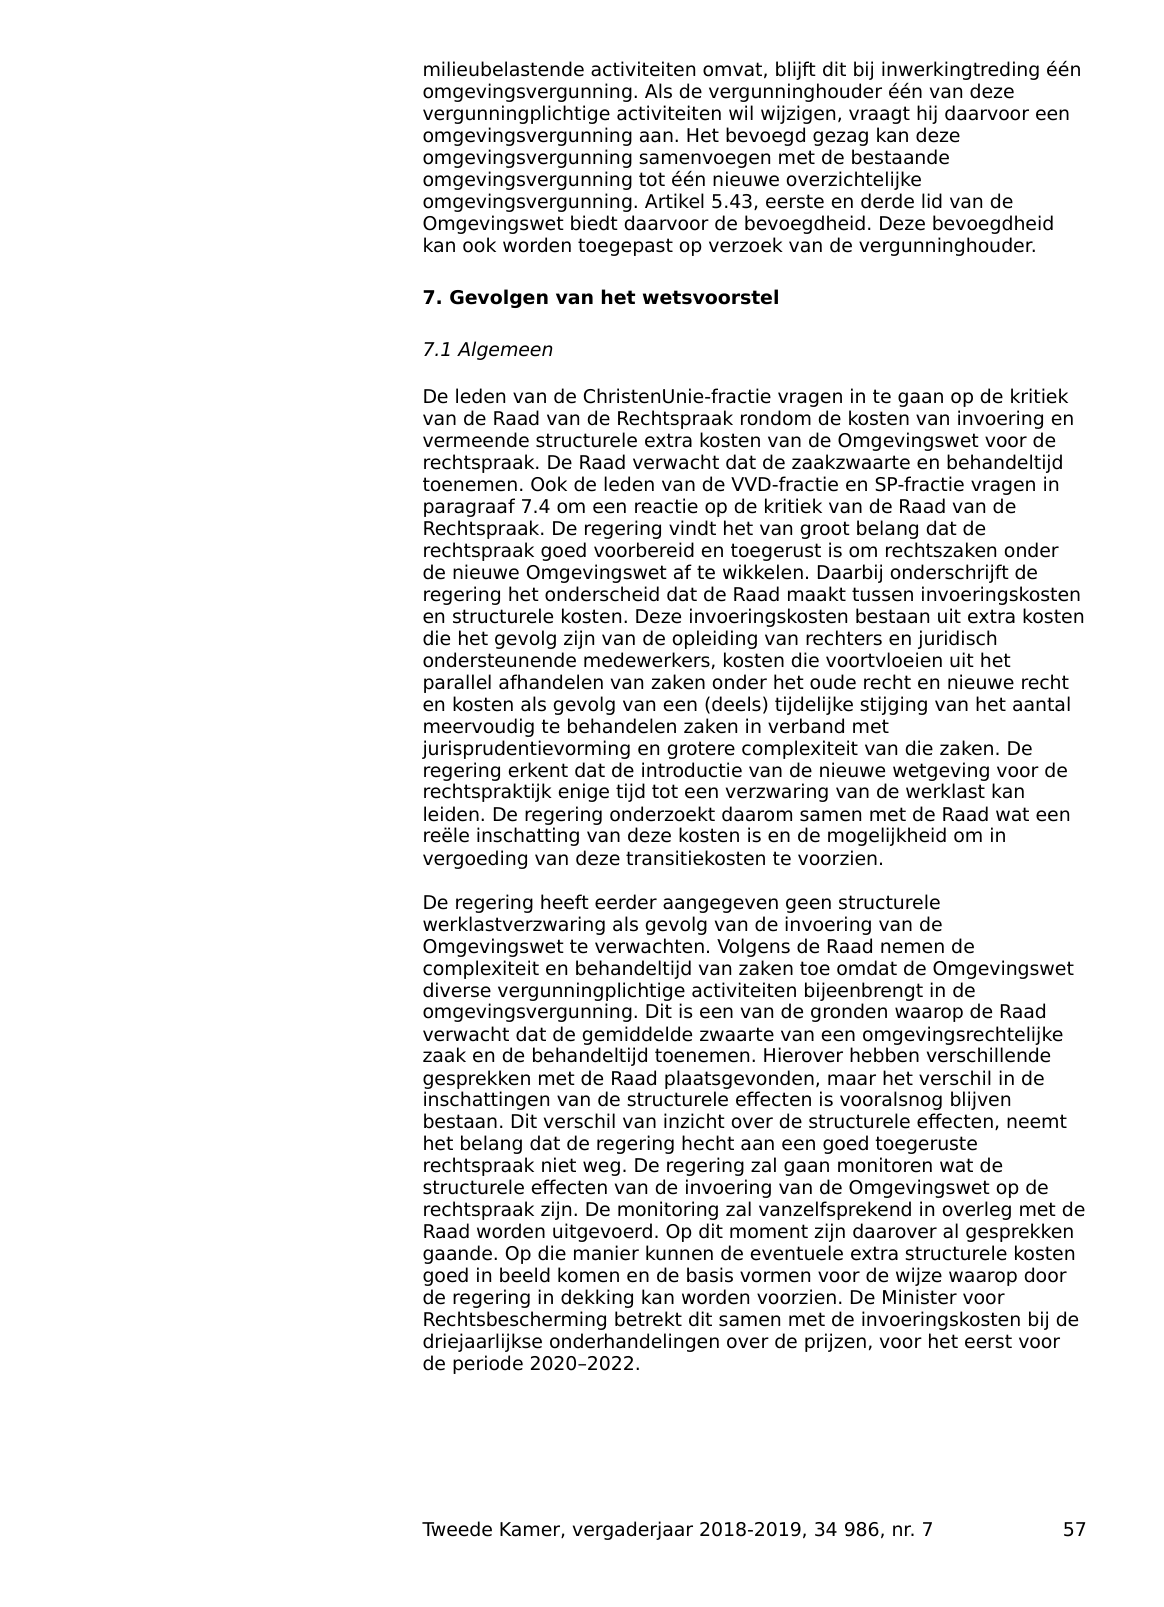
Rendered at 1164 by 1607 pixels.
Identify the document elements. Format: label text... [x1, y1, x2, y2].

text De leden van de ChristenUnie-fractie vragen in te gaan op de kritiek van de Raad van de Rechtspraak rondom de kosten van invoering en vermeende structurele extra kosten van de Omgevingswet voor de rechtspraak. De Raad verwacht dat de zaakzwaarte en behandeltijd toenemen. Ook de leden van de VVD-fractie en SP-fractie vragen in paragraaf 7.4 om een reactie op de kritiek van de Raad van de Rechtspraak. De regering vindt het van groot belang dat de rechtspraak goed voorbereid en toegerust is om rechtszaken onder de nieuwe Omgevingswet af te wikkelen. Daarbij onderschrijft de regering het onderscheid dat de Raad maakt tussen invoeringskosten en structurele kosten. Deze invoeringskosten bestaan uit extra kosten die het gevolg zijn van de opleiding van rechters en juridisch ondersteunende medewerkers, kosten die voortvloeien uit het parallel afhandelen van zaken onder het oude recht en nieuwe recht en kosten als gevolg van een (deels) tijdelijke stijging van het aantal meervoudig te behandelen zaken in verband met jurisprudentievorming en grotere complexiteit van die zaken. De regering erkent dat de introductie van de nieuwe wetgeving voor de rechtspraktijk enige tijd tot een verzwaring van de werklast kan leiden. De regering onderzoekt daarom samen met de Raad wat een reële inschatting van deze kosten is en de mogelijkheid om in vergoeding van deze transitiekosten te voorzien. [422, 386, 1087, 869]
subtitle 7. Gevolgen van het wetsvoorstel [422, 287, 1087, 309]
text De regering heeft eerder aangegeven geen structurele werklastverzwaring als gevolg van de invoering van de Omgevingswet te verwachten. Volgens de Raad nemen de complexiteit en behandeltijd van zaken toe omdat de Omgevingswet diverse vergunningplichtige activiteiten bijeenbrengt in de omgevingsvergunning. Dit is een van de gronden waarop de Raad verwacht dat de gemiddelde zwaarte van een omgevingsrechtelijke zaak en de behandeltijd toenemen. Hierover hebben verschillende gesprekken met de Raad plaatsgevonden, maar het verschil in de inschattingen van de structurele effecten is vooralsnog blijven bestaan. Dit verschil van inzicht over de structurele effecten, neemt het belang dat de regering hecht aan een goed toegeruste rechtspraak niet weg. De regering zal gaan monitoren wat de structurele effecten van de invoering van de Omgevingswet op de rechtspraak zijn. De monitoring zal vanzelfsprekend in overleg met de Raad worden uitgevoerd. Op dit moment zijn daarover al gesprekken gaande. Op die manier kunnen de eventuele extra structurele kosten goed in beeld komen en de basis vormen voor de wijze waarop door de regering in dekking kan worden voorzien. De Minister voor Rechtsbescherming betrekt dit samen met de invoeringskosten bij de driejaarlijkse onderhandelingen over de prijzen, voor het eerst voor de periode 2020–2022. [422, 892, 1087, 1375]
text milieubelastende activiteiten omvat, blijft dit bij inwerkingtreding één omgevingsvergunning. Als de vergunninghouder één van deze vergunningplichtige activiteiten wil wijzigen, vraagt hij daarvoor een omgevingsvergunning aan. Het bevoegd gezag kan deze omgevingsvergunning samenvoegen met de bestaande omgevingsvergunning tot één nieuwe overzichtelijke omgevingsvergunning. Artikel 5.43, eerste en derde lid van de Omgevingswet biedt daarvoor de bevoegdheid. Deze bevoegdheid kan ook worden toegepast op verzoek van de vergunninghouder. [422, 59, 1087, 257]
subtitle 7.1 Algemeen [422, 339, 1087, 361]
